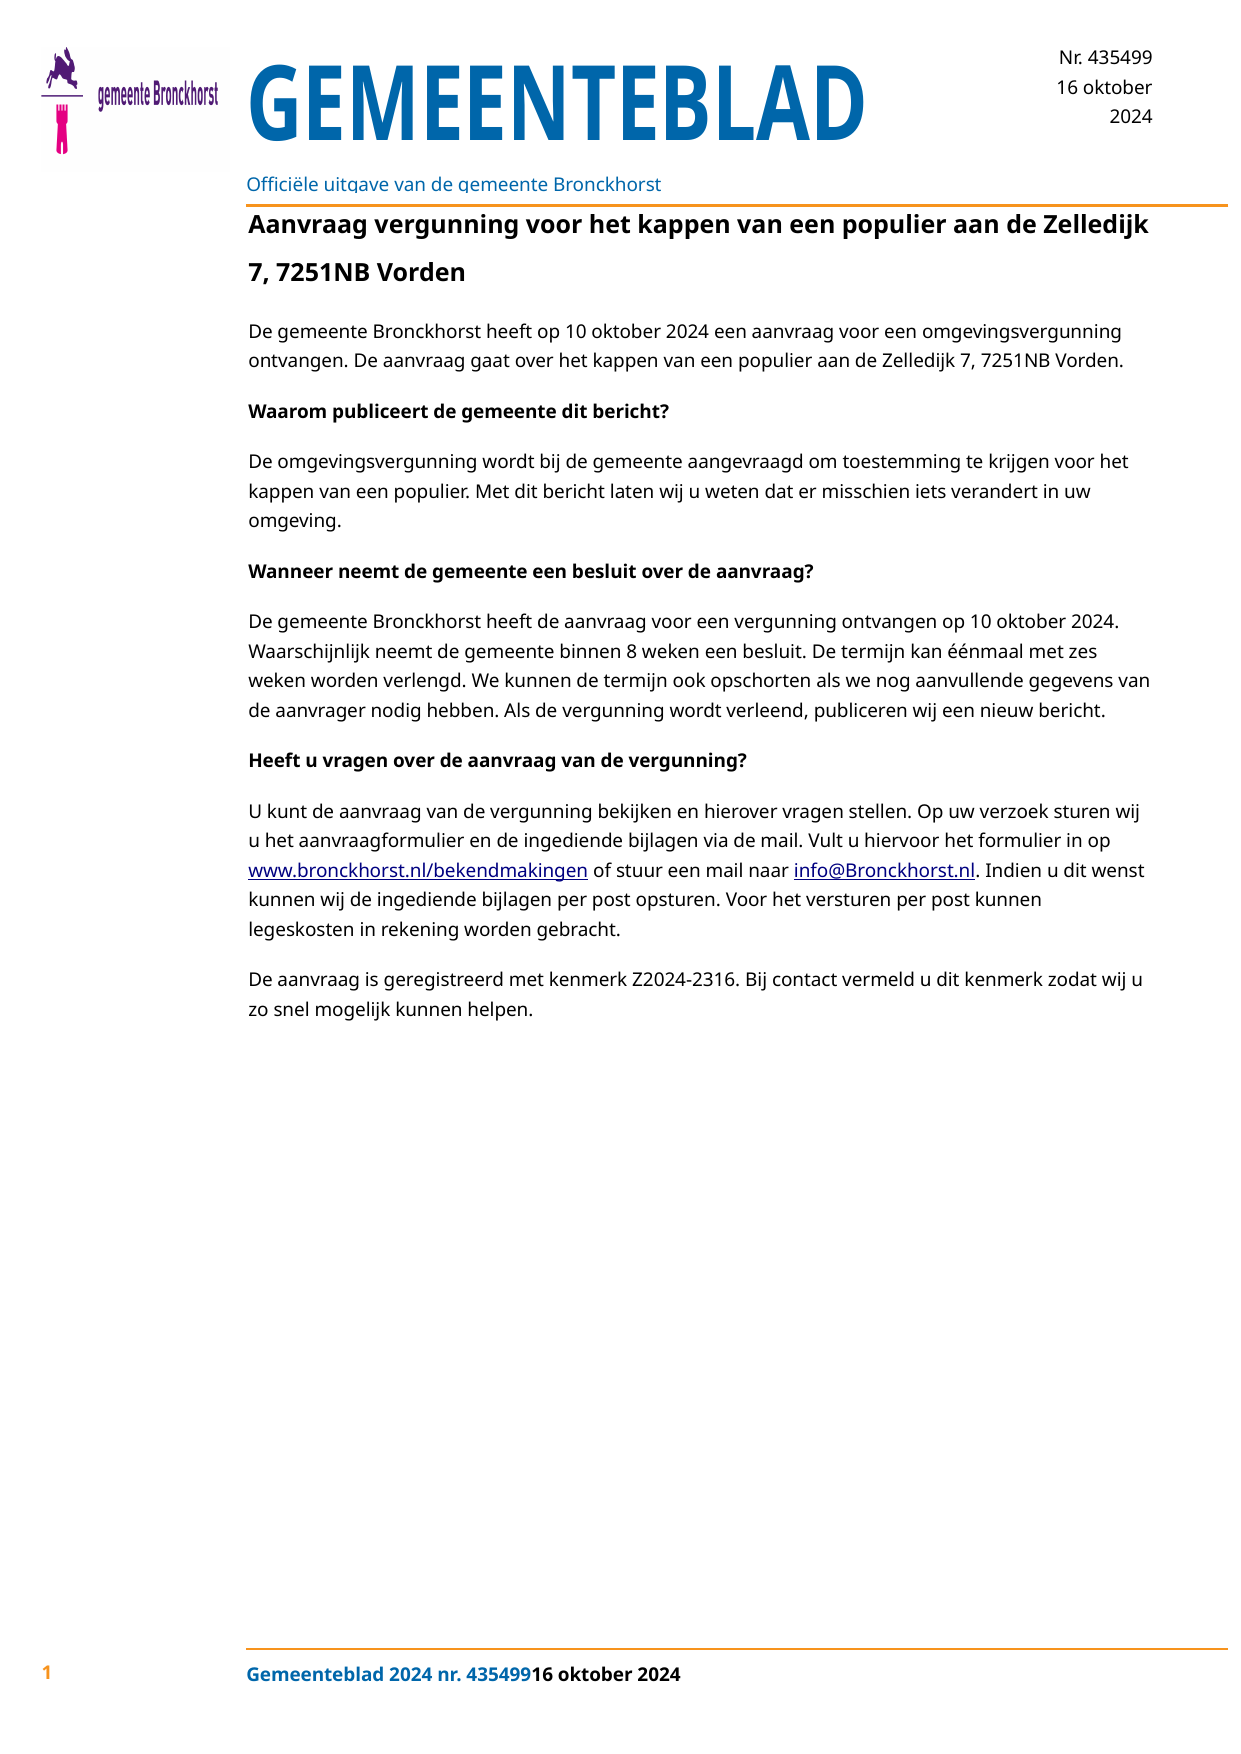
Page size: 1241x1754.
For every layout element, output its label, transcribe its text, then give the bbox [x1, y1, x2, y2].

text De gemeente Bronckhorst heeft de aanvraag voor een vergunning ontvangen op 10 oktober 2024. Waarschijnlijk neemt de gemeente binnen 8 weken een besluit. De termijn kan éénmaal met zes weken worden verlengd. We kunnen de termijn ook opschorten als we nog aanvullende gegevens van de aanvrager nodig hebben. Als de vergunning wordt verleend, publiceren wij een nieuw bericht. [248, 608, 1152, 723]
text Waarom publiceert de gemeente dit bericht? [248, 398, 1152, 424]
text U kunt de aanvraag van de vergunning bekijken en hierover vragen stellen. Op uw verzoek sturen wij u het aanvraagformulier en de ingediende bijlagen via de mail. Vult u hiervoor het formulier in op www.bronckhorst.nl/bekendmakingen of stuur een mail naar info@Bronckhorst.nl. Indien u dit wenst kunnen wij de ingediende bijlagen per post opsturen. Voor het versturen per post kunnen legeskosten in rekening worden gebracht. [248, 798, 1152, 942]
text Heeft u vragen over de aanvraag van de vergunning? [248, 747, 1152, 773]
text De omgevingsvergunning wordt bij de gemeente aangevraagd om toestemming te krijgen voor het kappen van een populier. Met dit bericht laten wij u weten dat er misschien iets verandert in uw omgeving. [248, 448, 1152, 533]
text Wanneer neemt de gemeente een besluit over de aanvraag? [248, 558, 1152, 584]
text De gemeente Bronckhorst heeft op 10 oktober 2024 een aanvraag voor een omgevingsvergunning ontvangen. De aanvraag gaat over het kappen van een populier aan de Zelledijk 7, 7251NB Vorden. [248, 318, 1152, 373]
picture [41, 47, 231, 172]
text De aanvraag is geregistreerd met kenmerk Z2024-2316. Bij contact vermeld u dit kenmerk zodat wij u zo snel mogelijk kunnen helpen. [248, 967, 1152, 1022]
text Aanvraag vergunning voor het kappen van een populier aan de Zelledijk 7, 7251NB Vorden [248, 207, 1152, 288]
